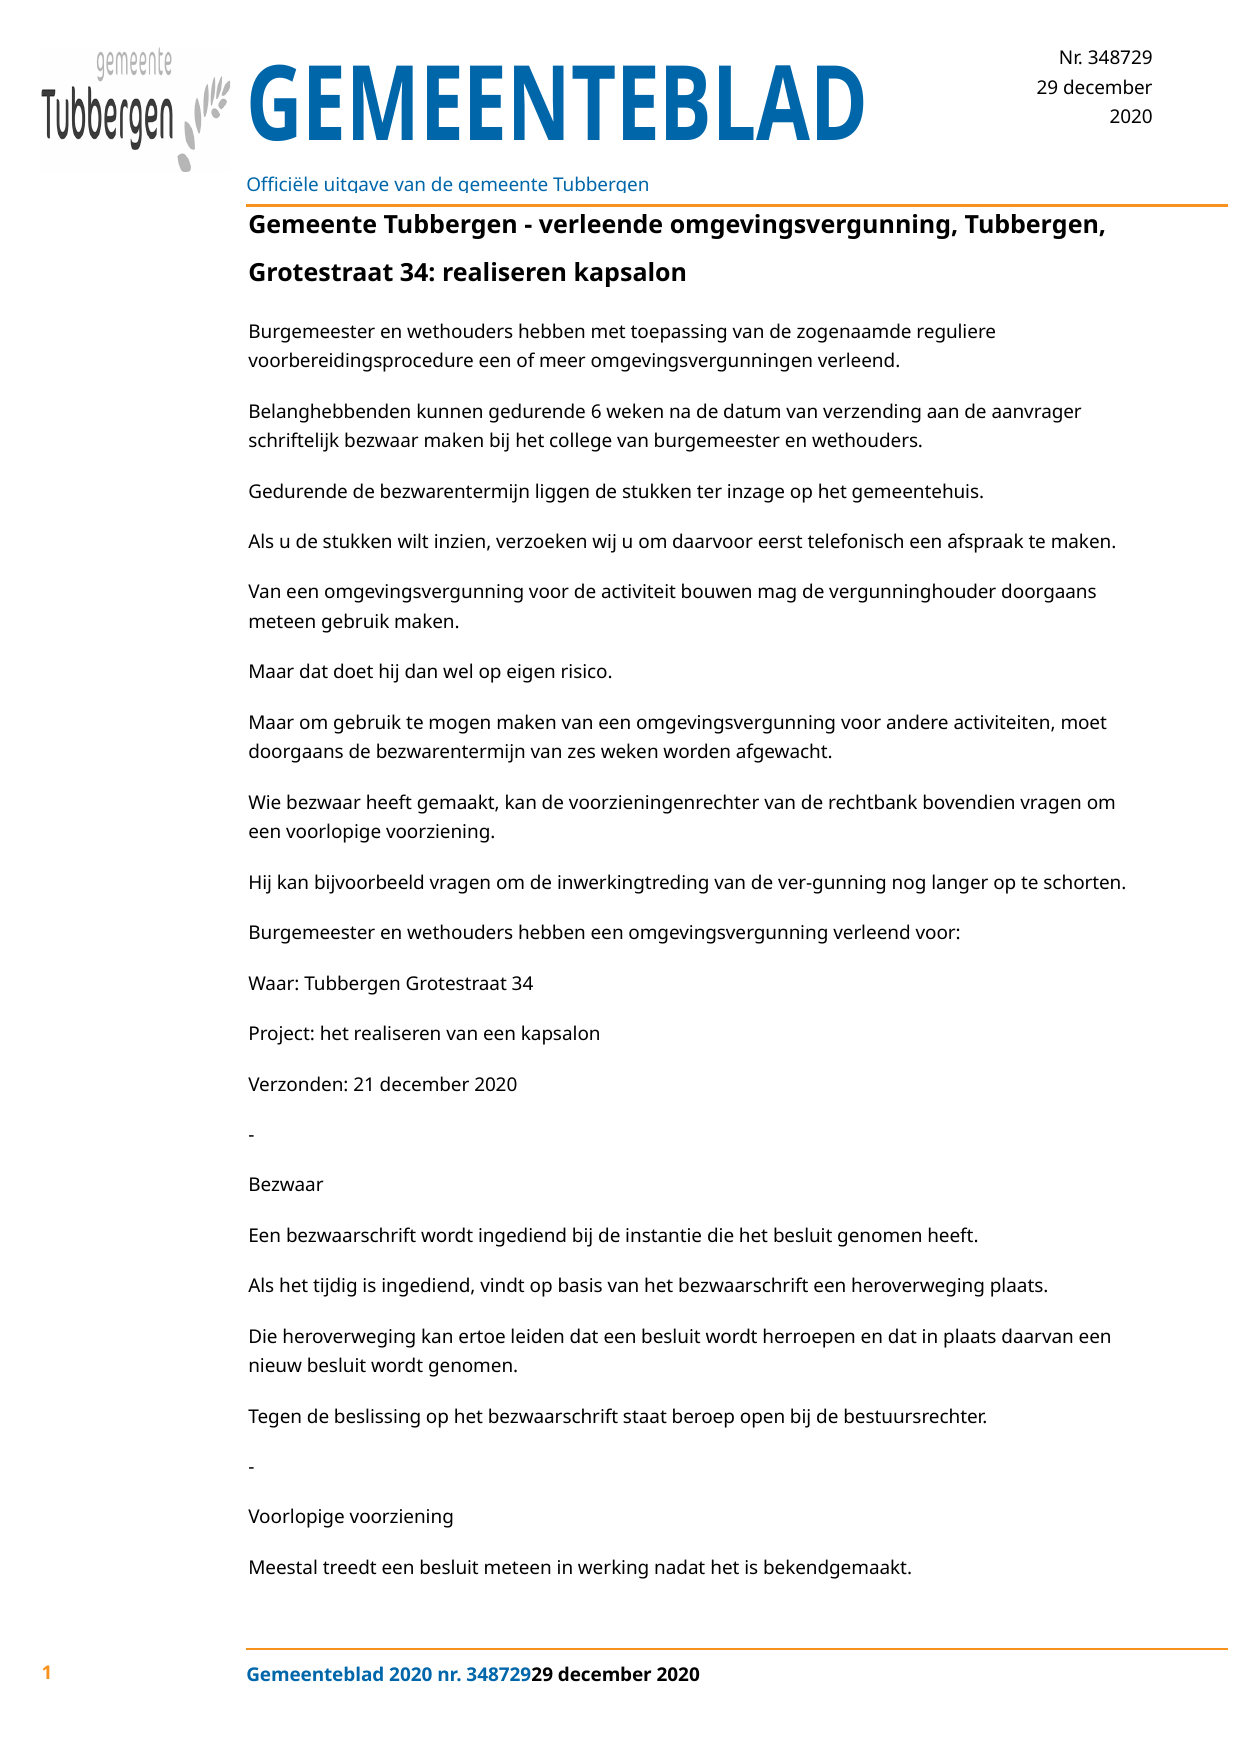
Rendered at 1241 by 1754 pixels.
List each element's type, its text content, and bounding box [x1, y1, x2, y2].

text Meestal treedt een besluit meteen in werking nadat het is bekendgemaakt. [248, 1554, 1152, 1580]
text Als het tijdig is ingediend, vindt op basis van het bezwaarschrift een heroverweging plaats. [248, 1272, 1152, 1298]
text Maar om gebruik te mogen maken van een omgevingsvergunning voor andere activiteiten, moet doorgaans de bezwarentermijn van zes weken worden afgewacht. [248, 709, 1152, 764]
text Die heroverweging kan ertoe leiden dat een besluit wordt herroepen en dat in plaats daarvan een nieuw besluit wordt genomen. [248, 1323, 1152, 1378]
text - [248, 1121, 1152, 1147]
text Voorlopige voorziening [248, 1504, 1152, 1529]
text Hij kan bijvoorbeeld vragen om de inwerkingtreding van de ver-gunning nog langer op te schorten. [248, 869, 1152, 895]
text Burgemeester en wethouders hebben een omgevingsvergunning verleend voor: [248, 919, 1152, 945]
text Burgemeester en wethouders hebben met toepassing van de zogenaamde reguliere voorbereidingsprocedure een of meer omgevingsvergunningen verleend. [248, 318, 1152, 373]
text Als u de stukken wilt inzien, verzoeken wij u om daarvoor eerst telefonisch een afspraak te maken. [248, 528, 1152, 554]
text Een bezwaarschrift wordt ingediend bij de instantie die het besluit genomen heeft. [248, 1222, 1152, 1248]
text Van een omgevingsvergunning voor de activiteit bouwen mag de vergunninghouder doorgaans meteen gebruik maken. [248, 579, 1152, 634]
text Wie bezwaar heeft gemaakt, kan de voorzieningenrechter van de rechtbank bovendien vragen om een voorlopige voorziening. [248, 789, 1152, 844]
text Maar dat doet hij dan wel op eigen risico. [248, 659, 1152, 684]
text Bezwaar [248, 1172, 1152, 1197]
text Waar: Tubbergen Grotestraat 34 [248, 970, 1152, 996]
text - [248, 1453, 1152, 1479]
picture [41, 47, 231, 172]
text Project: het realiseren van een kapsalon [248, 1020, 1152, 1046]
text Belanghebbenden kunnen gedurende 6 weken na de datum van verzending aan de aanvrager schriftelijk bezwaar maken bij het college van burgemeester en wethouders. [248, 398, 1152, 453]
text Gemeente Tubbergen - verleende omgevingsvergunning, Tubbergen, Grotestraat 34: realiseren kapsalon [248, 207, 1152, 288]
text Verzonden: 21 december 2020 [248, 1071, 1152, 1097]
text Gedurende de bezwarentermijn liggen de stukken ter inzage op het gemeentehuis. [248, 478, 1152, 504]
text Tegen de beslissing op het bezwaarschrift staat beroep open bij de bestuursrechter. [248, 1403, 1152, 1429]
